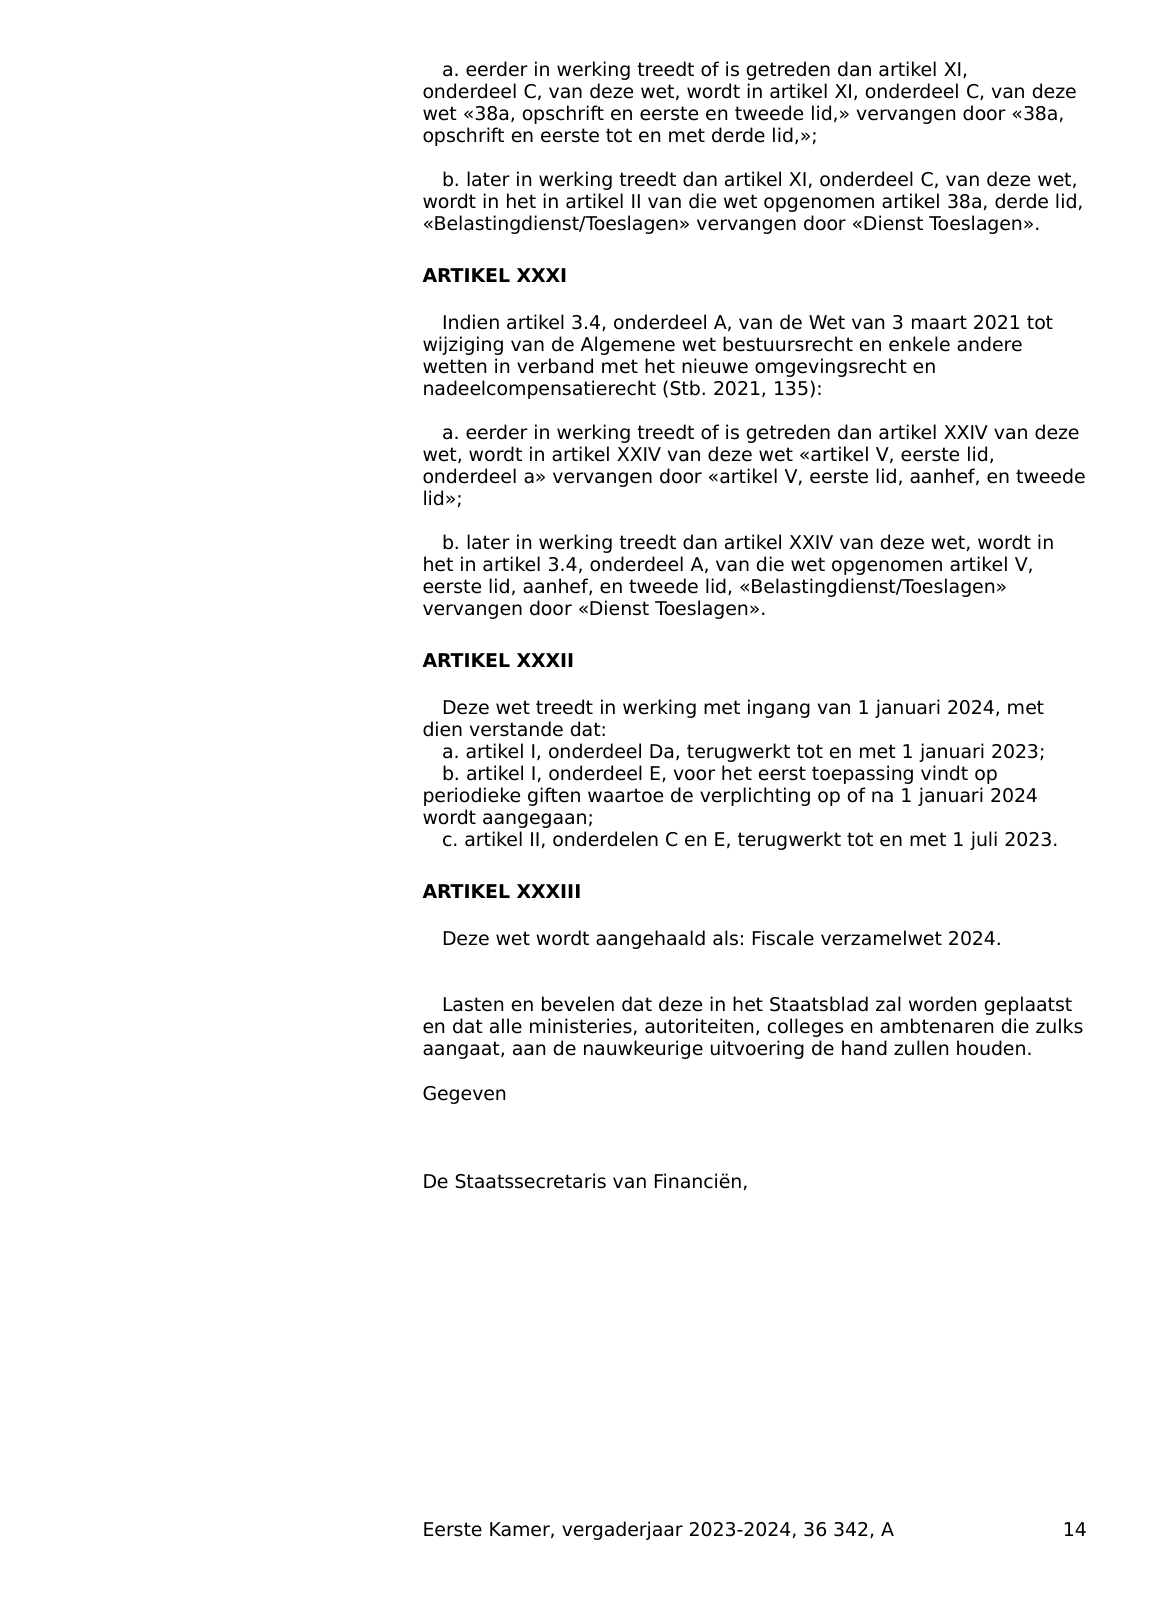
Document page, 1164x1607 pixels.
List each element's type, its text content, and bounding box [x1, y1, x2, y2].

text b. later in werking treedt dan artikel XI, onderdeel C, van deze wet, wordt in het in artikel II van die wet opgenomen artikel 38a, derde lid, «Belastingdienst/Toeslagen» vervangen door «Dienst Toeslagen». [422, 169, 1087, 235]
subtitle ARTIKEL XXXI [422, 265, 1087, 287]
text Deze wet wordt aangehaald als: Fiscale verzamelwet 2024. [422, 928, 1087, 950]
text b. later in werking treedt dan artikel XXIV van deze wet, wordt in het in artikel 3.4, onderdeel A, van die wet opgenomen artikel V, eerste lid, aanhef, en tweede lid, «Belastingdienst/Toeslagen» vervangen door «Dienst Toeslagen». [422, 532, 1087, 620]
text Gegeven [422, 1082, 1087, 1104]
text b. artikel I, onderdeel E, voor het eerst toepassing vindt op periodieke giften waartoe de verplichting op of na 1 januari 2024 wordt aangegaan; [422, 763, 1087, 829]
text a. artikel I, onderdeel Da, terugwerkt tot en met 1 januari 2023; [422, 741, 1087, 763]
text c. artikel II, onderdelen C en E, terugwerkt tot en met 1 juli 2023. [422, 829, 1087, 851]
text a. eerder in werking treedt of is getreden dan artikel XI, onderdeel C, van deze wet, wordt in artikel XI, onderdeel C, van deze wet «38a, opschrift en eerste en tweede lid,» vervangen door «38a, opschrift en eerste tot en met derde lid,»; [422, 59, 1087, 147]
subtitle ARTIKEL XXXII [422, 650, 1087, 672]
text Lasten en bevelen dat deze in het Staatsblad zal worden geplaatst en dat alle ministeries, autoriteiten, colleges en ambtenaren die zulks aangaat, aan de nauwkeurige uitvoering de hand zullen houden. [422, 994, 1087, 1060]
text Deze wet treedt in werking met ingang van 1 januari 2024, met dien verstande dat: [422, 697, 1087, 741]
text De Staatssecretaris van Financiën, [422, 1171, 1087, 1193]
text Indien artikel 3.4, onderdeel A, van de Wet van 3 maart 2021 tot wijziging van de Algemene wet bestuursrecht en enkele andere wetten in verband met het nieuwe omgevingsrecht en nadeelcompensatierecht (Stb. 2021, 135): [422, 312, 1087, 400]
subtitle ARTIKEL XXXIII [422, 881, 1087, 903]
text a. eerder in werking treedt of is getreden dan artikel XXIV van deze wet, wordt in artikel XXIV van deze wet «artikel V, eerste lid, onderdeel a» vervangen door «artikel V, eerste lid, aanhef, en tweede lid»; [422, 422, 1087, 510]
